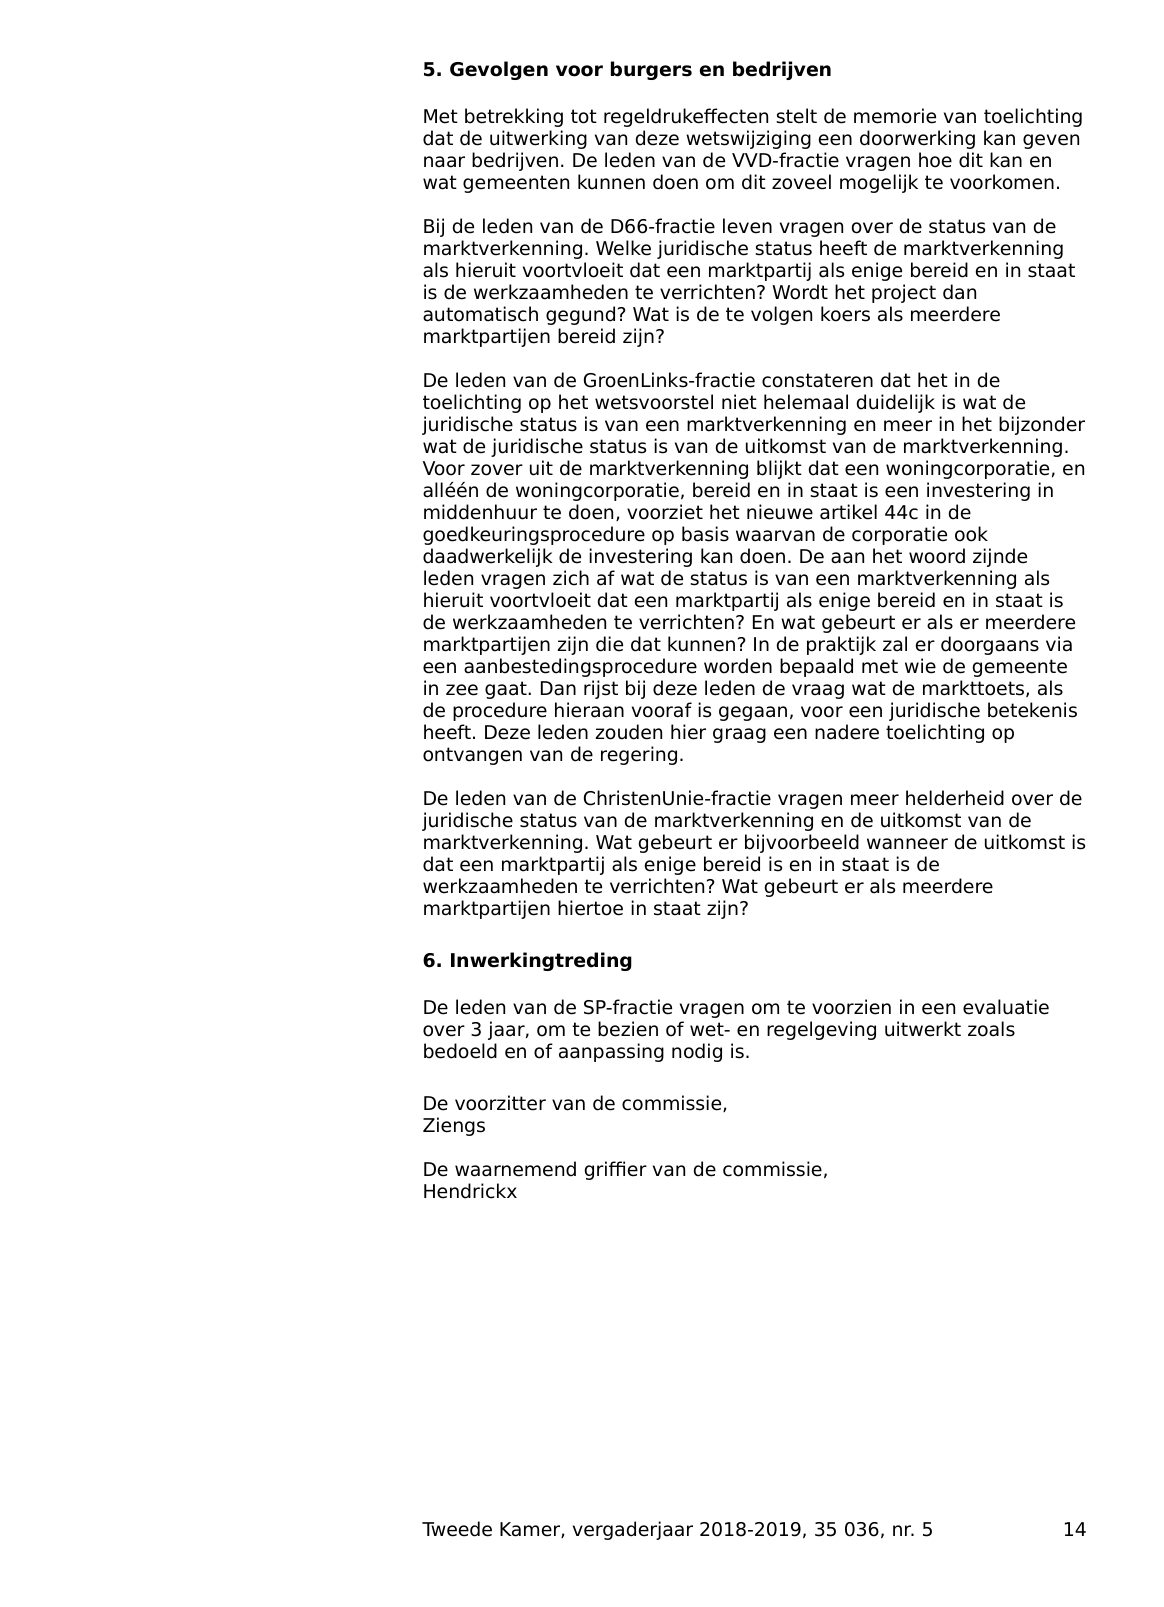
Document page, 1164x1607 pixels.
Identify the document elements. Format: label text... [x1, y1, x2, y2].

text De leden van de SP-fractie vragen om te voorzien in een evaluatie over 3 jaar, om te bezien of wet- en regelgeving uitwerkt zoals bedoeld en of aanpassing nodig is. [422, 997, 1087, 1063]
subtitle 5. Gevolgen voor burgers en bedrijven [422, 59, 1087, 81]
text De voorzitter van de commissie, Ziengs [422, 1093, 1087, 1137]
text De waarnemend griffier van de commissie, Hendrickx [422, 1159, 1087, 1203]
text De leden van de GroenLinks-fractie constateren dat het in de toelichting op het wetsvoorstel niet helemaal duidelijk is wat de juridische status is van een marktverkenning en meer in het bijzonder wat de juridische status is van de uitkomst van de marktverkenning. Voor zover uit de marktverkenning blijkt dat een woningcorporatie, en alléén de woningcorporatie, bereid en in staat is een investering in middenhuur te doen, voorziet het nieuwe artikel 44c in de goedkeuringsprocedure op basis waarvan de corporatie ook daadwerkelijk de investering kan doen. De aan het woord zijnde leden vragen zich af wat de status is van een marktverkenning als hieruit voortvloeit dat een marktpartij als enige bereid en in staat is de werkzaamheden te verrichten? En wat gebeurt er als er meerdere marktpartijen zijn die dat kunnen? In de praktijk zal er doorgaans via een aanbestedingsprocedure worden bepaald met wie de gemeente in zee gaat. Dan rijst bij deze leden de vraag wat de markttoets, als de procedure hieraan vooraf is gegaan, voor een juridische betekenis heeft. Deze leden zouden hier graag een nadere toelichting op ontvangen van de regering. [422, 370, 1087, 766]
text Met betrekking tot regeldrukeffecten stelt de memorie van toelichting dat de uitwerking van deze wetswijziging een doorwerking kan geven naar bedrijven. De leden van de VVD-fractie vragen hoe dit kan en wat gemeenten kunnen doen om dit zoveel mogelijk te voorkomen. [422, 106, 1087, 194]
subtitle 6. Inwerkingtreding [422, 950, 1087, 972]
text De leden van de ChristenUnie-fractie vragen meer helderheid over de juridische status van de marktverkenning en de uitkomst van de marktverkenning. Wat gebeurt er bijvoorbeeld wanneer de uitkomst is dat een marktpartij als enige bereid is en in staat is de werkzaamheden te verrichten? Wat gebeurt er als meerdere marktpartijen hiertoe in staat zijn? [422, 788, 1087, 920]
text Bij de leden van de D66-fractie leven vragen over de status van de marktverkenning. Welke juridische status heeft de marktverkenning als hieruit voortvloeit dat een marktpartij als enige bereid en in staat is de werkzaamheden te verrichten? Wordt het project dan automatisch gegund? Wat is de te volgen koers als meerdere marktpartijen bereid zijn? [422, 216, 1087, 348]
